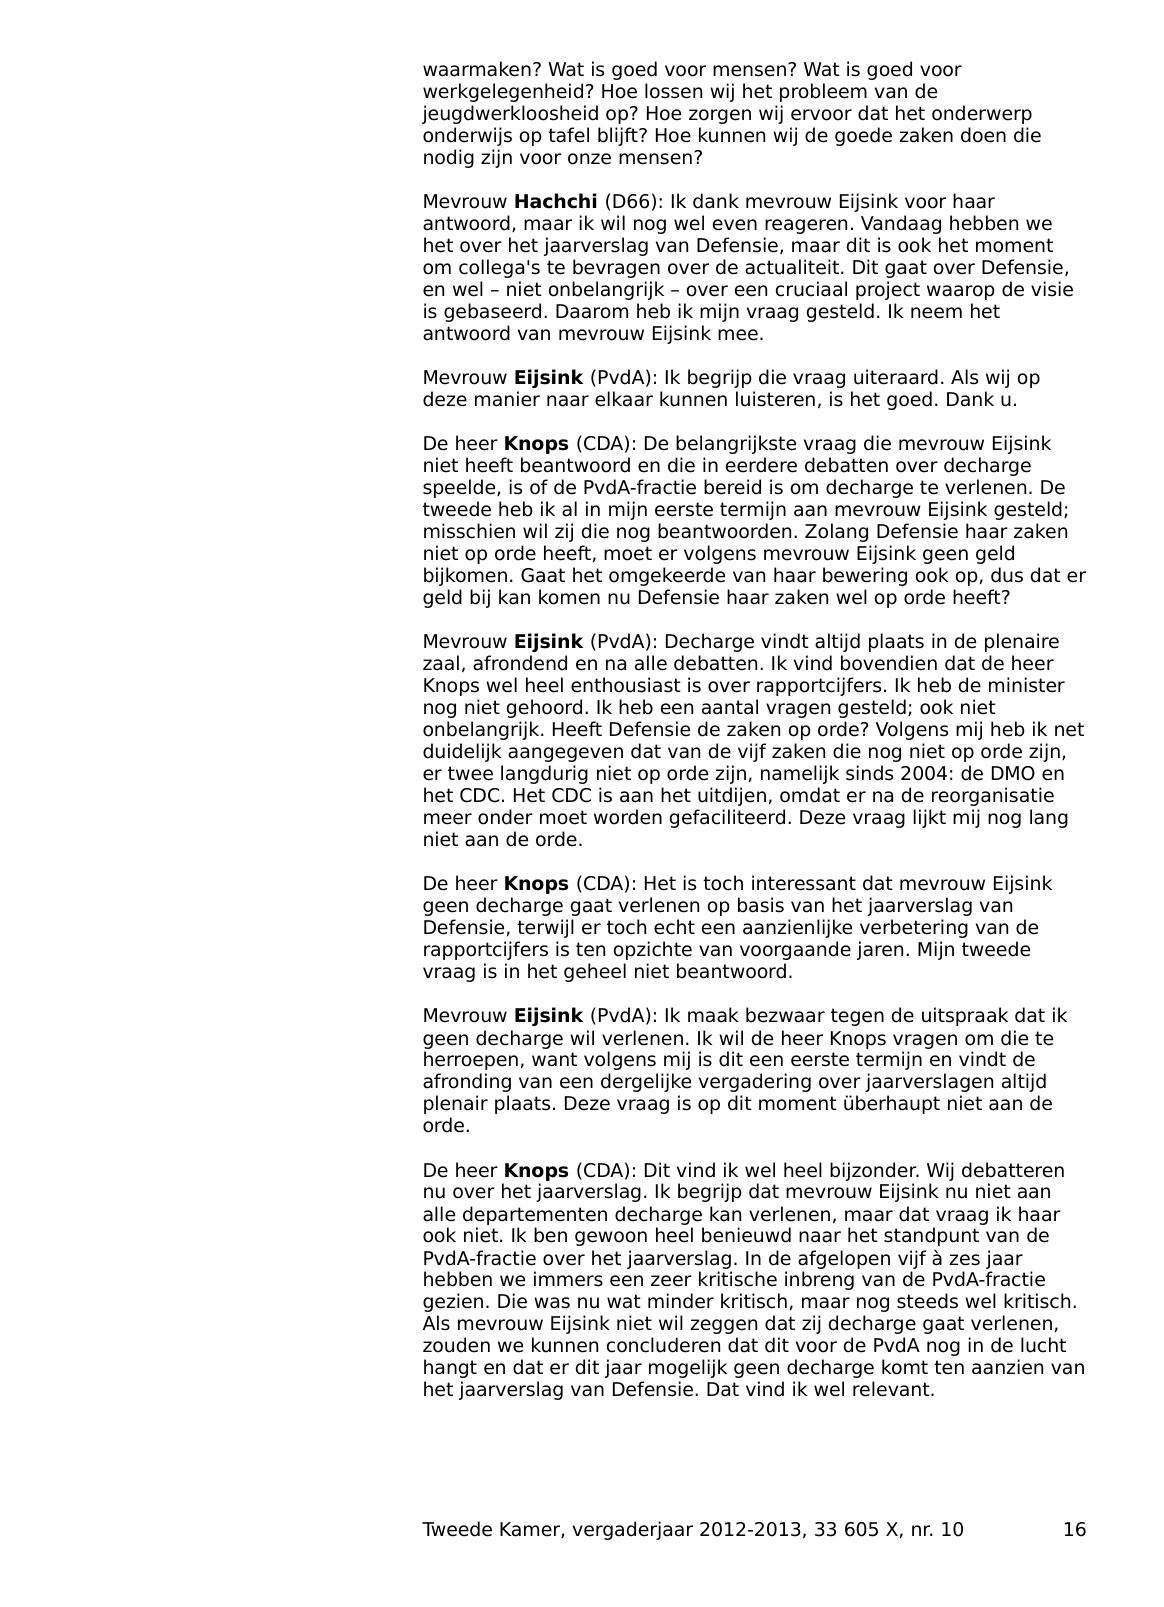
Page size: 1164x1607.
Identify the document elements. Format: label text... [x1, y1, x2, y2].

text De heer Knops (CDA): Dit vind ik wel heel bijzonder. Wij debatteren nu over het jaarverslag. Ik begrijp dat mevrouw Eijsink nu niet aan alle departementen decharge kan verlenen, maar dat vraag ik haar ook niet. Ik ben gewoon heel benieuwd naar het standpunt van de PvdA-fractie over het jaarverslag. In de afgelopen vijf à zes jaar hebben we immers een zeer kritische inbreng van de PvdA-fractie gezien. Die was nu wat minder kritisch, maar nog steeds wel kritisch. Als mevrouw Eijsink niet wil zeggen dat zij decharge gaat verlenen, zouden we kunnen concluderen dat dit voor de PvdA nog in de lucht hangt en dat er dit jaar mogelijk geen decharge komt ten aanzien van het jaarverslag van Defensie. Dat vind ik wel relevant. [422, 1159, 1087, 1401]
text Mevrouw Hachchi (D66): Ik dank mevrouw Eijsink voor haar antwoord, maar ik wil nog wel even reageren. Vandaag hebben we het over het jaarverslag van Defensie, maar dit is ook het moment om collega's te bevragen over de actualiteit. Dit gaat over Defensie, en wel – niet onbelangrijk – over een cruciaal project waarop de visie is gebaseerd. Daarom heb ik mijn vraag gesteld. Ik neem het antwoord van mevrouw Eijsink mee. [422, 191, 1087, 345]
text waarmaken? Wat is goed voor mensen? Wat is goed voor werkgelegenheid? Hoe lossen wij het probleem van de jeugdwerkloosheid op? Hoe zorgen wij ervoor dat het onderwerp onderwijs op tafel blijft? Hoe kunnen wij de goede zaken doen die nodig zijn voor onze mensen? [422, 59, 1087, 169]
text Mevrouw Eijsink (PvdA): Ik maak bezwaar tegen de uitspraak dat ik geen decharge wil verlenen. Ik wil de heer Knops vragen om die te herroepen, want volgens mij is dit een eerste termijn en vindt de afronding van een dergelijke vergadering over jaarverslagen altijd plenair plaats. Deze vraag is op dit moment überhaupt niet aan de orde. [422, 1005, 1087, 1137]
text Mevrouw Eijsink (PvdA): Ik begrijp die vraag uiteraard. Als wij op deze manier naar elkaar kunnen luisteren, is het goed. Dank u. [422, 367, 1087, 411]
text Mevrouw Eijsink (PvdA): Decharge vindt altijd plaats in de plenaire zaal, afrondend en na alle debatten. Ik vind bovendien dat de heer Knops wel heel enthousiast is over rapportcijfers. Ik heb de minister nog niet gehoord. Ik heb een aantal vragen gesteld; ook niet onbelangrijk. Heeft Defensie de zaken op orde? Volgens mij heb ik net duidelijk aangegeven dat van de vijf zaken die nog niet op orde zijn, er twee langdurig niet op orde zijn, namelijk sinds 2004: de DMO en het CDC. Het CDC is aan het uitdijen, omdat er na de reorganisatie meer onder moet worden gefaciliteerd. Deze vraag lijkt mij nog lang niet aan de orde. [422, 631, 1087, 851]
text De heer Knops (CDA): De belangrijkste vraag die mevrouw Eijsink niet heeft beantwoord en die in eerdere debatten over decharge speelde, is of de PvdA-fractie bereid is om decharge te verlenen. De tweede heb ik al in mijn eerste termijn aan mevrouw Eijsink gesteld; misschien wil zij die nog beantwoorden. Zolang Defensie haar zaken niet op orde heeft, moet er volgens mevrouw Eijsink geen geld bijkomen. Gaat het omgekeerde van haar bewering ook op, dus dat er geld bij kan komen nu Defensie haar zaken wel op orde heeft? [422, 433, 1087, 609]
text De heer Knops (CDA): Het is toch interessant dat mevrouw Eijsink geen decharge gaat verlenen op basis van het jaarverslag van Defensie, terwijl er toch echt een aanzienlijke verbetering van de rapportcijfers is ten opzichte van voorgaande jaren. Mijn tweede vraag is in het geheel niet beantwoord. [422, 873, 1087, 983]
